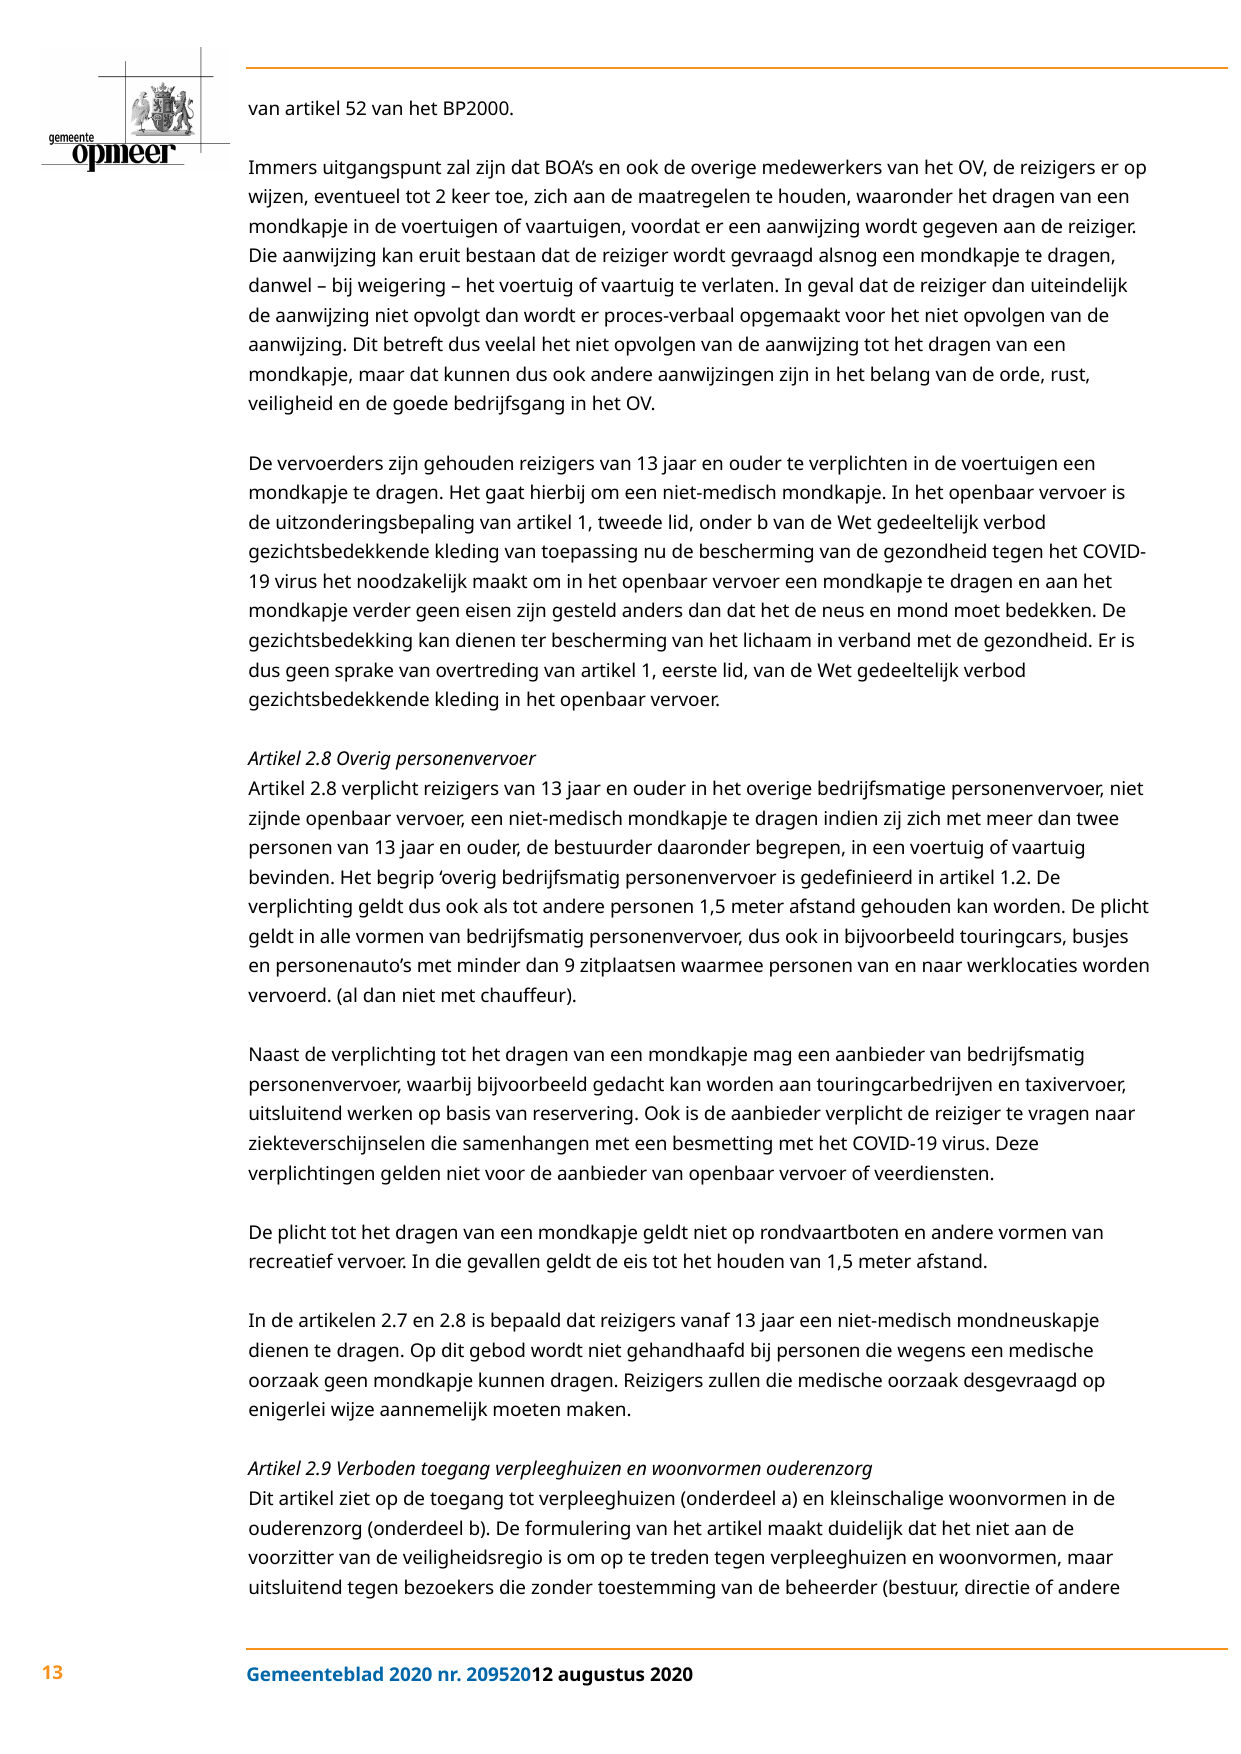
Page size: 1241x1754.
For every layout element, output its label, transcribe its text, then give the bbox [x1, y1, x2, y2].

text Dit artikel ziet op de toegang tot verpleeghuizen (onderdeel a) en kleinschalige woonvormen in de ouderenzorg (onderdeel b). De formulering van het artikel maakt duidelijk dat het niet aan de voorzitter van de veiligheidsregio is om op te treden tegen verpleeghuizen en woonvormen, maar uitsluitend tegen bezoekers die zonder toestemming van de beheerder (bestuur, directie of andere [248, 1485, 1152, 1600]
text Artikel 2.8 verplicht reizigers van 13 jaar en ouder in het overige bedrijfsmatige personenvervoer, niet zijnde openbaar vervoer, een niet-medisch mondkapje te dragen indien zij zich met meer dan twee personen van 13 jaar en ouder, de bestuurder daaronder begrepen, in een voertuig of vaartuig bevinden. Het begrip ‘overig bedrijfsmatig personenvervoer is gedefinieerd in artikel 1.2. De verplichting geldt dus ook als tot andere personen 1,5 meter afstand gehouden kan worden. De plicht geldt in alle vormen van bedrijfsmatig personenvervoer, dus ook in bijvoorbeeld touringcars, busjes en personenauto’s met minder dan 9 zitplaatsen waarmee personen van en naar werklocaties worden vervoerd. (al dan niet met chauffeur). [248, 775, 1152, 1008]
text De plicht tot het dragen van een mondkapje geldt niet op rondvaartboten en andere vormen van recreatief vervoer. In die gevallen geldt de eis tot het houden van 1,5 meter afstand. [248, 1219, 1152, 1274]
text In de artikelen 2.7 en 2.8 is bepaald dat reizigers vanaf 13 jaar een niet-medisch mondneuskapje dienen te dragen. Op dit gebod wordt niet gehandhaafd bij personen die wegens een medische oorzaak geen mondkapje kunnen dragen. Reizigers zullen die medische oorzaak desgevraagd op enigerlei wijze aannemelijk moeten maken. [248, 1308, 1152, 1422]
text Artikel 2.9 Verboden toegang verpleeghuizen en woonvormen ouderenzorg [248, 1456, 1152, 1481]
text De vervoerders zijn gehouden reizigers van 13 jaar en ouder te verplichten in de voertuigen een mondkapje te dragen. Het gaat hierbij om een niet-medisch mondkapje. In het openbaar vervoer is de uitzonderingsbepaling van artikel 1, tweede lid, onder b van de Wet gedeeltelijk verbod gezichtsbedekkende kleding van toepassing nu de bescherming van de gezondheid tegen het COVID-19 virus het noodzakelijk maakt om in het openbaar vervoer een mondkapje te dragen en aan het mondkapje verder geen eisen zijn gesteld anders dan dat het de neus en mond moet bedekken. De gezichtsbedekking kan dienen ter bescherming van het lichaam in verband met de gezondheid. Er is dus geen sprake van overtreding van artikel 1, eerste lid, van de Wet gedeeltelijk verbod gezichtsbedekkende kleding in het openbaar vervoer. [248, 450, 1152, 712]
text Artikel 2.8 Overig personenvervoer [248, 746, 1152, 771]
text Naast de verplichting tot het dragen van een mondkapje mag een aanbieder van bedrijfsmatig personenvervoer, waarbij bijvoorbeeld gedacht kan worden aan touringcarbedrijven en taxivervoer, uitsluitend werken op basis van reservering. Ook is de aanbieder verplicht de reiziger te vragen naar ziekteverschijnselen die samenhangen met een besmetting met het COVID-19 virus. Deze verplichtingen gelden niet voor de aanbieder van openbaar vervoer of veerdiensten. [248, 1041, 1152, 1186]
text Immers uitgangspunt zal zijn dat BOA’s en ook de overige medewerkers van het OV, de reizigers er op wijzen, eventueel tot 2 keer toe, zich aan de maatregelen te houden, waaronder het dragen van een mondkapje in de voertuigen of vaartuigen, voordat er een aanwijzing wordt gegeven aan de reiziger. Die aanwijzing kan eruit bestaan dat de reiziger wordt gevraagd alsnog een mondkapje te dragen, danwel – bij weigering – het voertuig of vaartuig te verlaten. In geval dat de reiziger dan uiteindelijk de aanwijzing niet opvolgt dan wordt er proces-verbaal opgemaakt voor het niet opvolgen van de aanwijzing. Dit betreft dus veelal het niet opvolgen van de aanwijzing tot het dragen van een mondkapje, maar dat kunnen dus ook andere aanwijzingen zijn in het belang van de orde, rust, veiligheid en de goede bedrijfsgang in het OV. [248, 154, 1152, 416]
picture [41, 47, 231, 172]
text van artikel 52 van het BP2000. [248, 95, 1152, 121]
